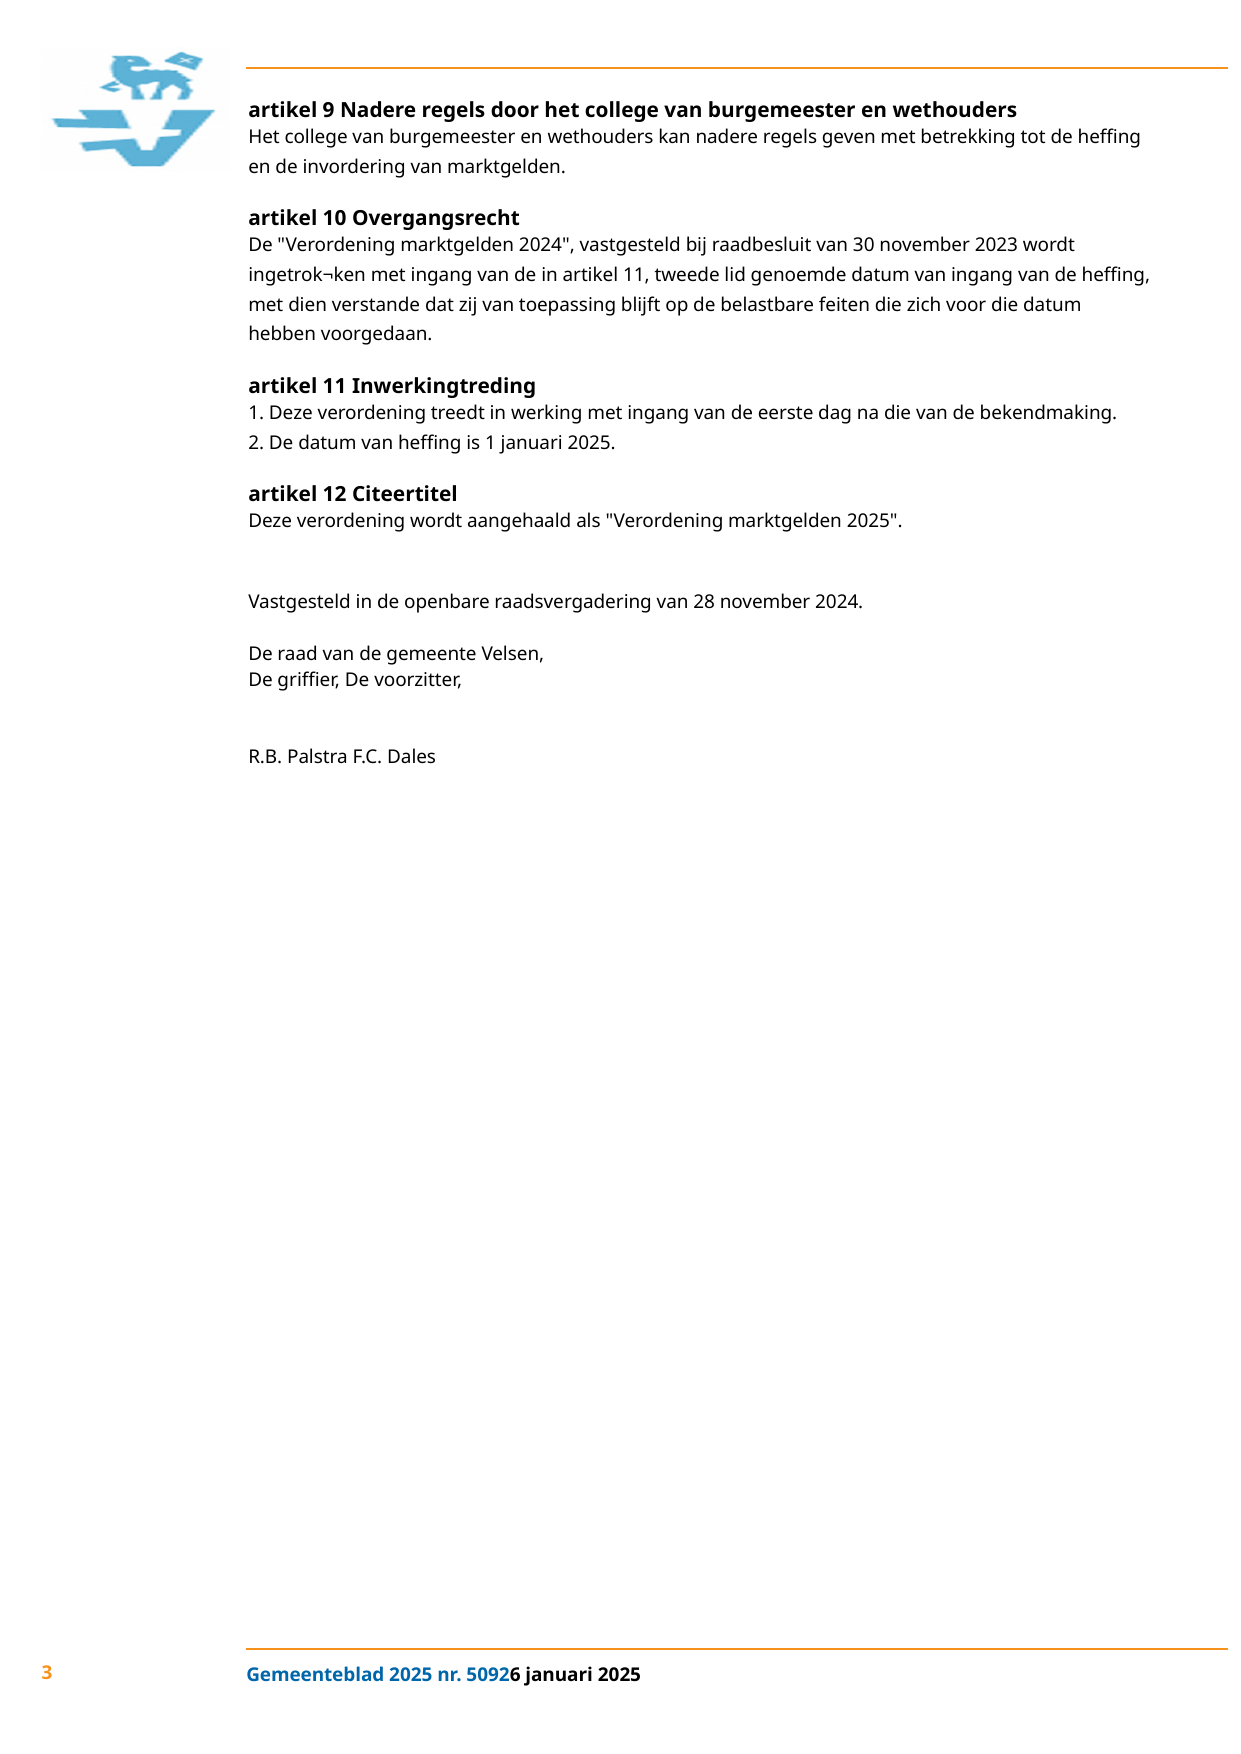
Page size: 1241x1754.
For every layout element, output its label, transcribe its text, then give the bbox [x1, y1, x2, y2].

text Deze verordening wordt aangehaald als "Verordening marktgelden 2025". [248, 508, 1152, 533]
text Het college van burgemeester en wethouders kan nadere regels geven met betrekking tot de heffing en de invordering van marktgelden. [248, 123, 1152, 178]
text R.B. Palstra F.C. Dales [248, 743, 1152, 769]
text De "Verordening marktgelden 2024", vastgesteld bij raadbesluit van 30 november 2023 wordt ingetrok¬ken met ingang van de in artikel 11, tweede lid genoemde datum van ingang van de heffing, met dien verstande dat zij van toepassing blijft op de belastbare feiten die zich voor die datum hebben voorgedaan. [248, 232, 1152, 346]
text 2. De datum van heffing is 1 januari 2025. [248, 429, 1152, 454]
text artikel 10 Overgangsrecht [248, 203, 1152, 232]
text Vastgesteld in de openbare raadsvergadering van 28 november 2024. [248, 589, 1152, 614]
text artikel 11 Inwerkingtreding [248, 371, 1152, 399]
picture [41, 47, 231, 172]
text artikel 9 Nadere regels door het college van burgemeester en wethouders [248, 95, 1152, 123]
text artikel 12 Citeertitel [248, 479, 1152, 508]
text 1. Deze verordening treedt in werking met ingang van de eerste dag na die van de bekendmaking. [248, 399, 1152, 425]
text De raad van de gemeente Velsen, [248, 640, 1152, 666]
text De griffier, De voorzitter, [248, 666, 1152, 692]
